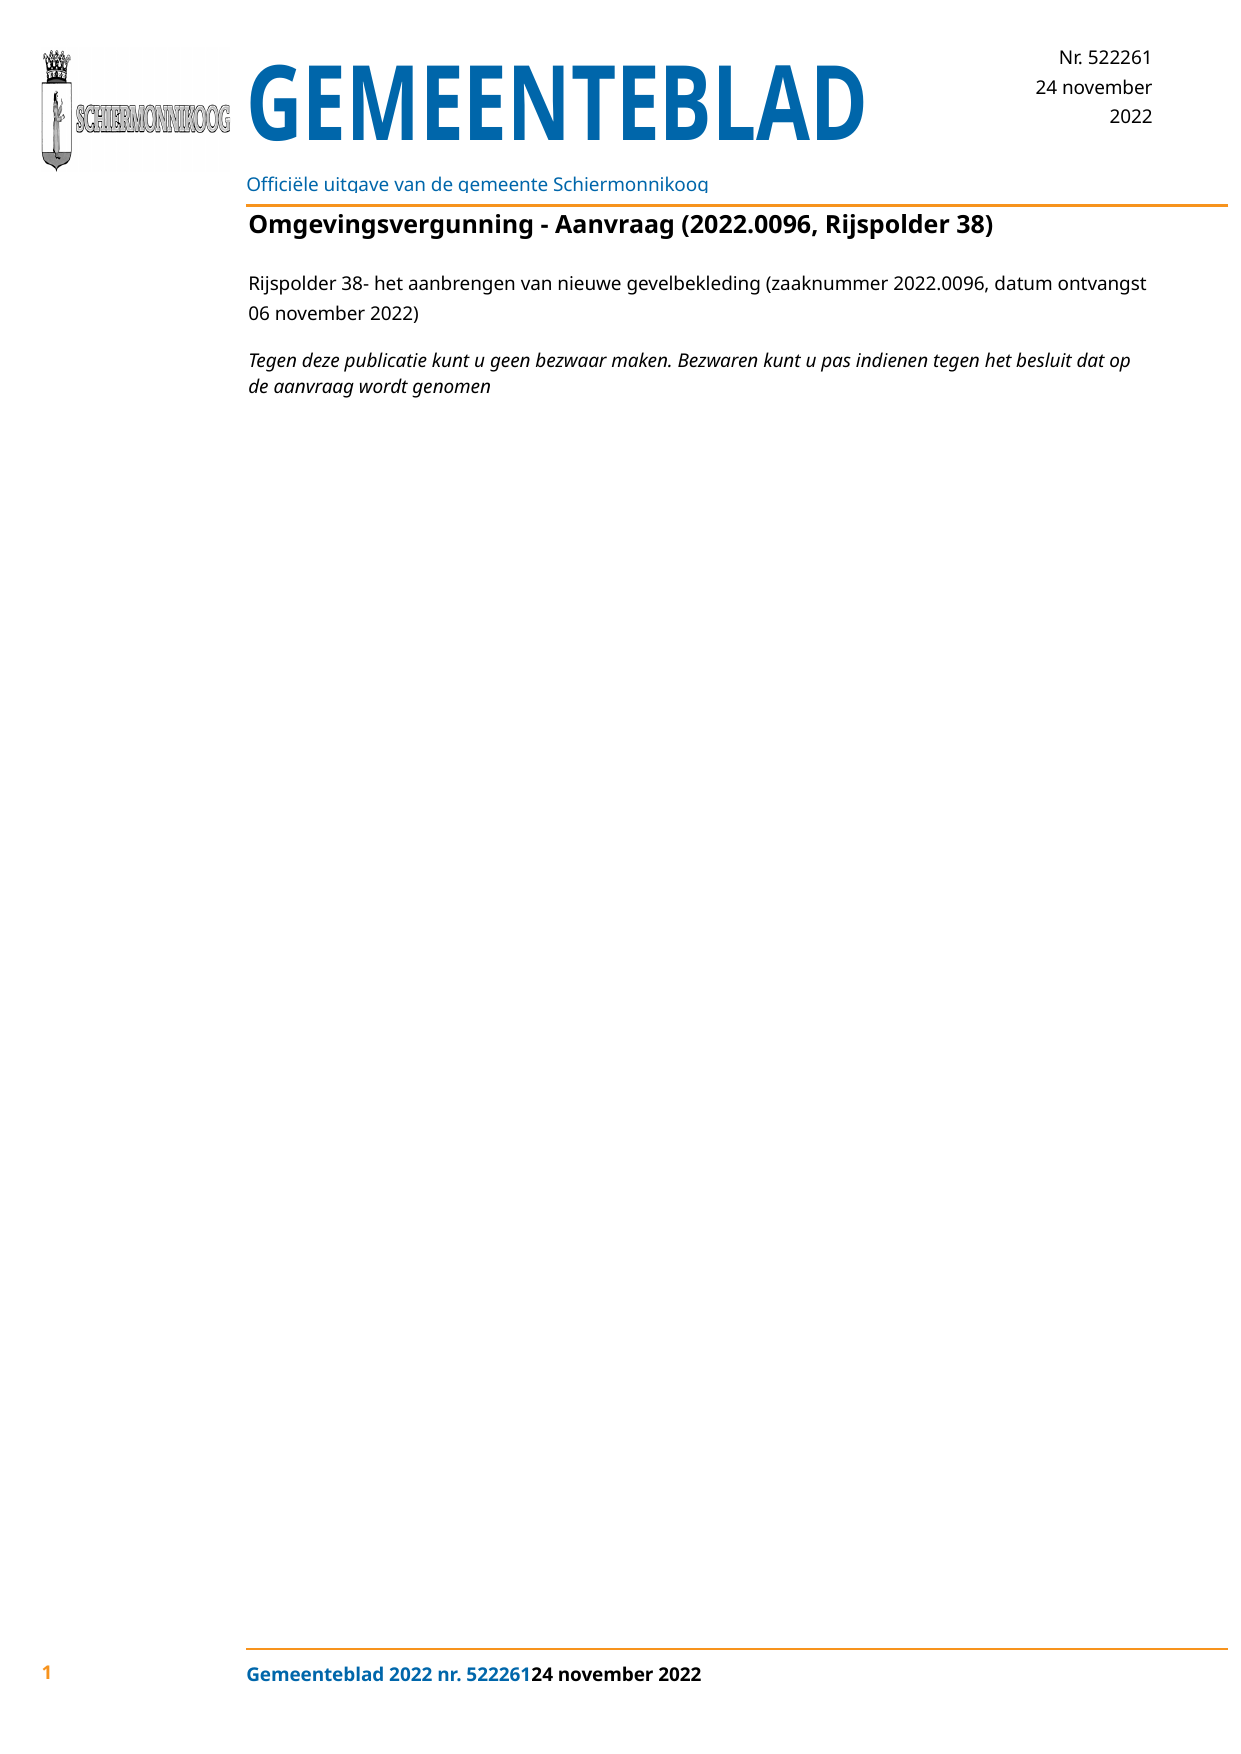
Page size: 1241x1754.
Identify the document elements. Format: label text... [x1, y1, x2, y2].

text Omgevingsvergunning - Aanvraag (2022.0096, Rijspolder 38) [248, 207, 1152, 241]
picture [41, 47, 231, 172]
text Tegen deze publicatie kunt u geen bezwaar maken. Bezwaren kunt u pas indienen tegen het besluit dat op de aanvraag wordt genomen [248, 348, 1152, 399]
text Rijspolder 38- het aanbrengen van nieuwe gevelbekleding (zaaknummer 2022.0096, datum ontvangst 06 november 2022) [248, 270, 1152, 326]
